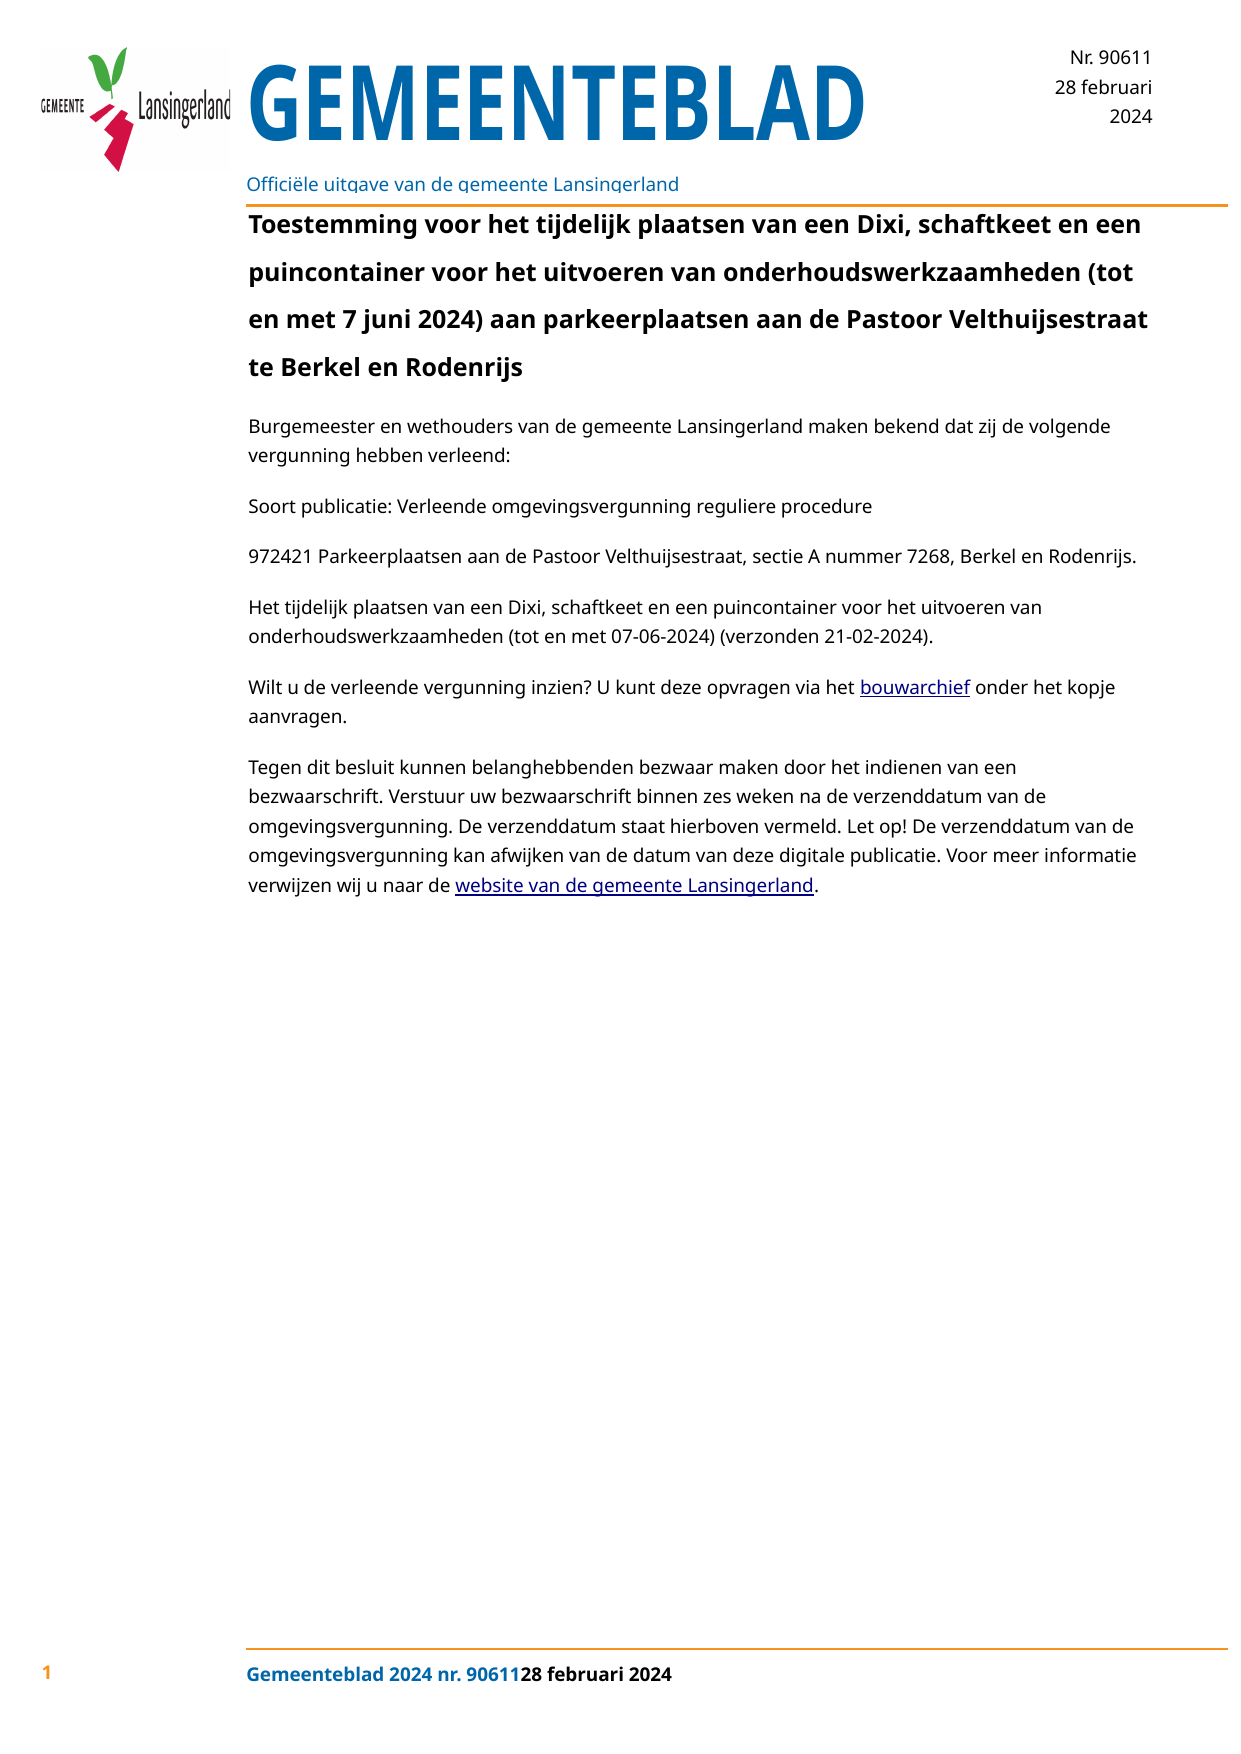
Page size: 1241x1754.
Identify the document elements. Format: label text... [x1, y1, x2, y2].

text Tegen dit besluit kunnen belanghebbenden bezwaar maken door het indienen van een bezwaarschrift. Verstuur uw bezwaarschrift binnen zes weken na de verzenddatum van de omgevingsvergunning. De verzenddatum staat hierboven vermeld. Let op! De verzenddatum van de omgevingsvergunning kan afwijken van de datum van deze digitale publicatie. Voor meer informatie verwijzen wij u naar de website van de gemeente Lansingerland. [248, 754, 1152, 898]
picture [41, 47, 231, 172]
text Toestemming voor het tijdelijk plaatsen van een Dixi, schaftkeet en een puincontainer voor het uitvoeren van onderhoudswerkzaamheden (tot en met 7 juni 2024) aan parkeerplaatsen aan de Pastoor Velthuijsestraat te Berkel en Rodenrijs [248, 207, 1152, 384]
text Soort publicatie: Verleende omgevingsvergunning reguliere procedure [248, 493, 1152, 519]
text 972421 Parkeerplaatsen aan de Pastoor Velthuijsestraat, sectie A nummer 7268, Berkel en Rodenrijs. [248, 543, 1152, 569]
text Burgemeester en wethouders van de gemeente Lansingerland maken bekend dat zij de volgende vergunning hebben verleend: [248, 413, 1152, 468]
text Het tijdelijk plaatsen van een Dixi, schaftkeet en een puincontainer voor het uitvoeren van onderhoudswerkzaamheden (tot en met 07-06-2024) (verzonden 21-02-2024). [248, 594, 1152, 649]
text Wilt u de verleende vergunning inzien? U kunt deze opvragen via het bouwarchief onder het kopje aanvragen. [248, 674, 1152, 729]
